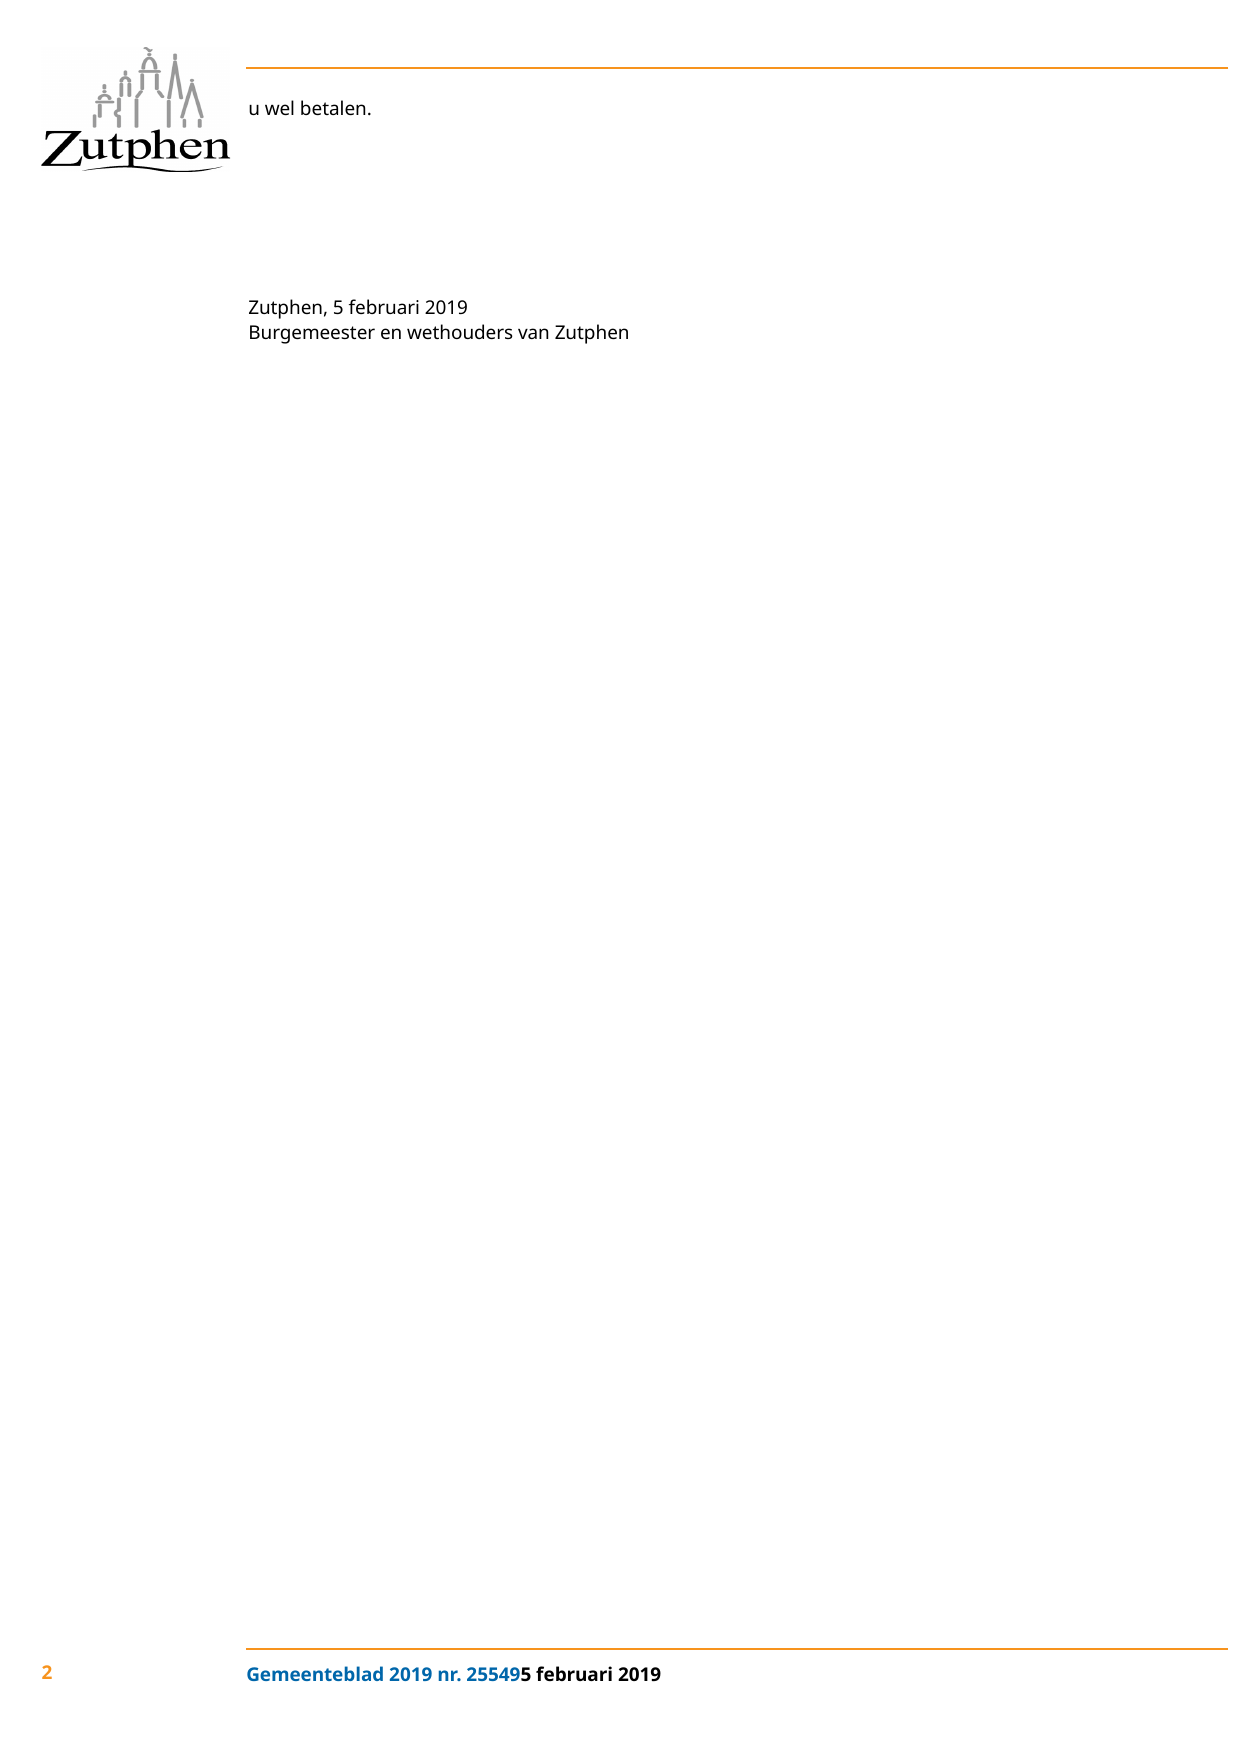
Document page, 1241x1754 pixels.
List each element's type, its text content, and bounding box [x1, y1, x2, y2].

text Zutphen, 5 februari 2019 [248, 294, 1152, 319]
text u wel betalen. [248, 95, 1152, 121]
text Burgemeester en wethouders van Zutphen [248, 319, 1152, 345]
picture [41, 47, 231, 172]
